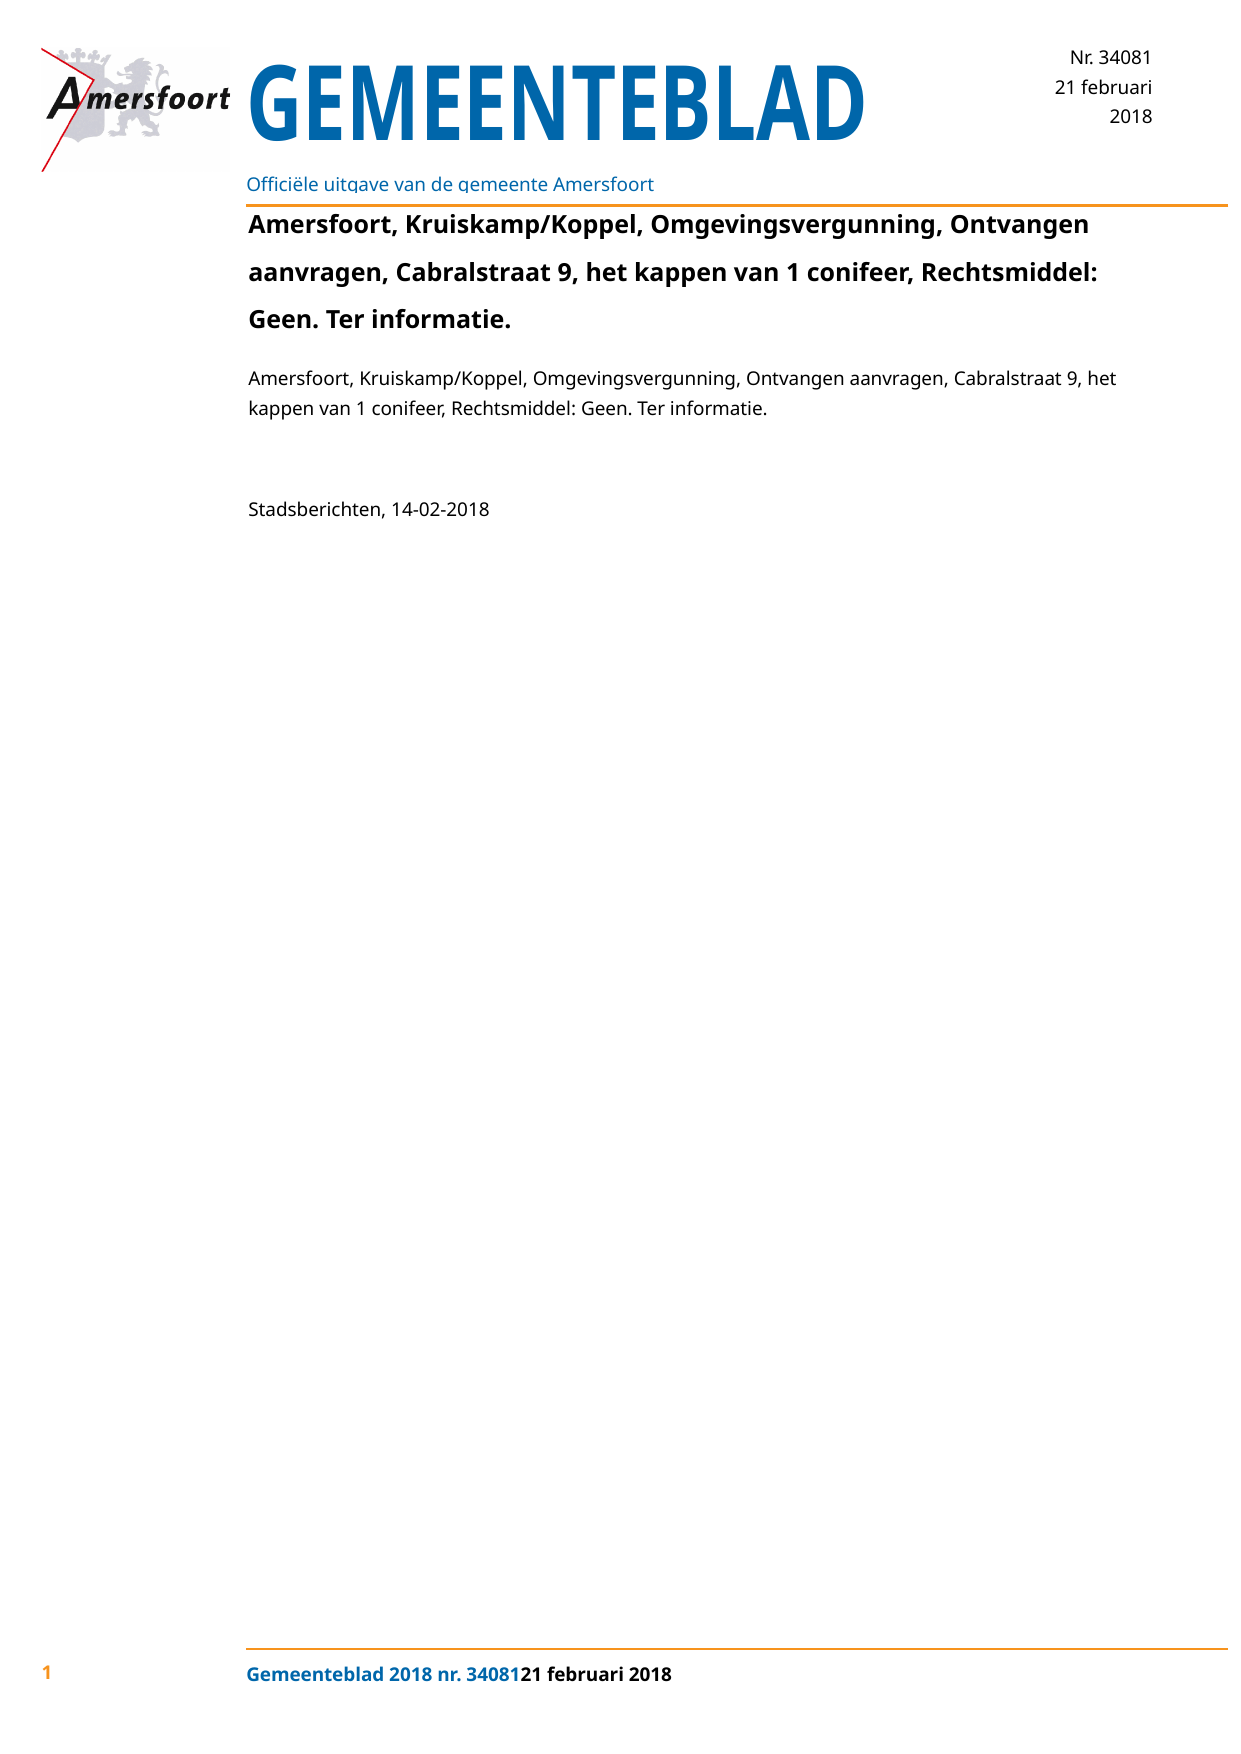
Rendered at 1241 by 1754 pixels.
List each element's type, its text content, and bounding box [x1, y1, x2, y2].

text Stadsberichten, 14-02-2018 [248, 496, 1152, 522]
picture [41, 47, 231, 172]
text Amersfoort, Kruiskamp/Koppel, Omgevingsvergunning, Ontvangen aanvragen, Cabralstraat 9, het kappen van 1 conifeer, Rechtsmiddel: Geen. Ter informatie. [248, 366, 1152, 421]
text Amersfoort, Kruiskamp/Koppel, Omgevingsvergunning, Ontvangen aanvragen, Cabralstraat 9, het kappen van 1 conifeer, Rechtsmiddel: Geen. Ter informatie. [248, 207, 1152, 336]
